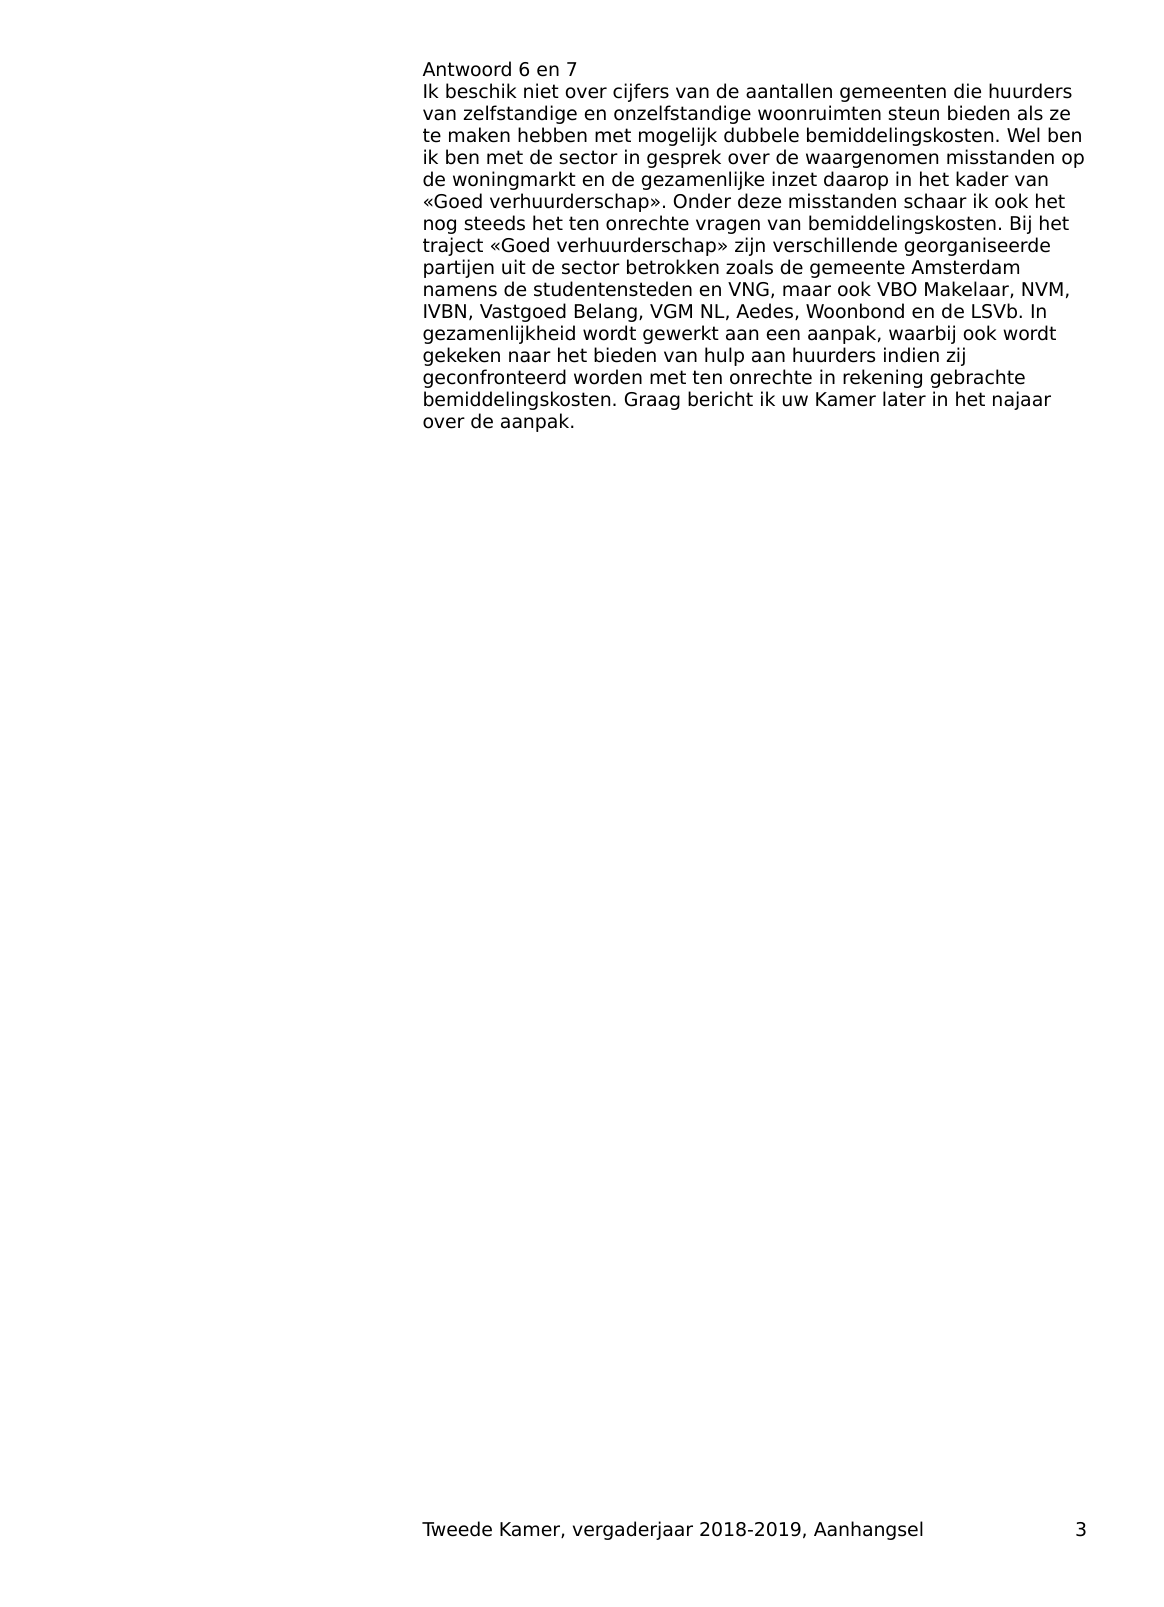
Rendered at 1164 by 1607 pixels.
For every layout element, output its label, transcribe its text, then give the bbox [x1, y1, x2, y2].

text Antwoord 6 en 7 [422, 59, 1087, 81]
text Ik beschik niet over cijfers van de aantallen gemeenten die huurders van zelfstandige en onzelfstandige woonruimten steun bieden als ze te maken hebben met mogelijk dubbele bemiddelingskosten. Wel ben ik ben met de sector in gesprek over de waargenomen misstanden op de woningmarkt en de gezamenlijke inzet daarop in het kader van «Goed verhuurderschap». Onder deze misstanden schaar ik ook het nog steeds het ten onrechte vragen van bemiddelingskosten. Bij het traject «Goed verhuurderschap» zijn verschillende georganiseerde partijen uit de sector betrokken zoals de gemeente Amsterdam namens de studentensteden en VNG, maar ook VBO Makelaar, NVM, IVBN, Vastgoed Belang, VGM NL, Aedes, Woonbond en de LSVb. In gezamenlijkheid wordt gewerkt aan een aanpak, waarbij ook wordt gekeken naar het bieden van hulp aan huurders indien zij geconfronteerd worden met ten onrechte in rekening gebrachte bemiddelingskosten. Graag bericht ik uw Kamer later in het najaar over de aanpak. [422, 81, 1087, 433]
